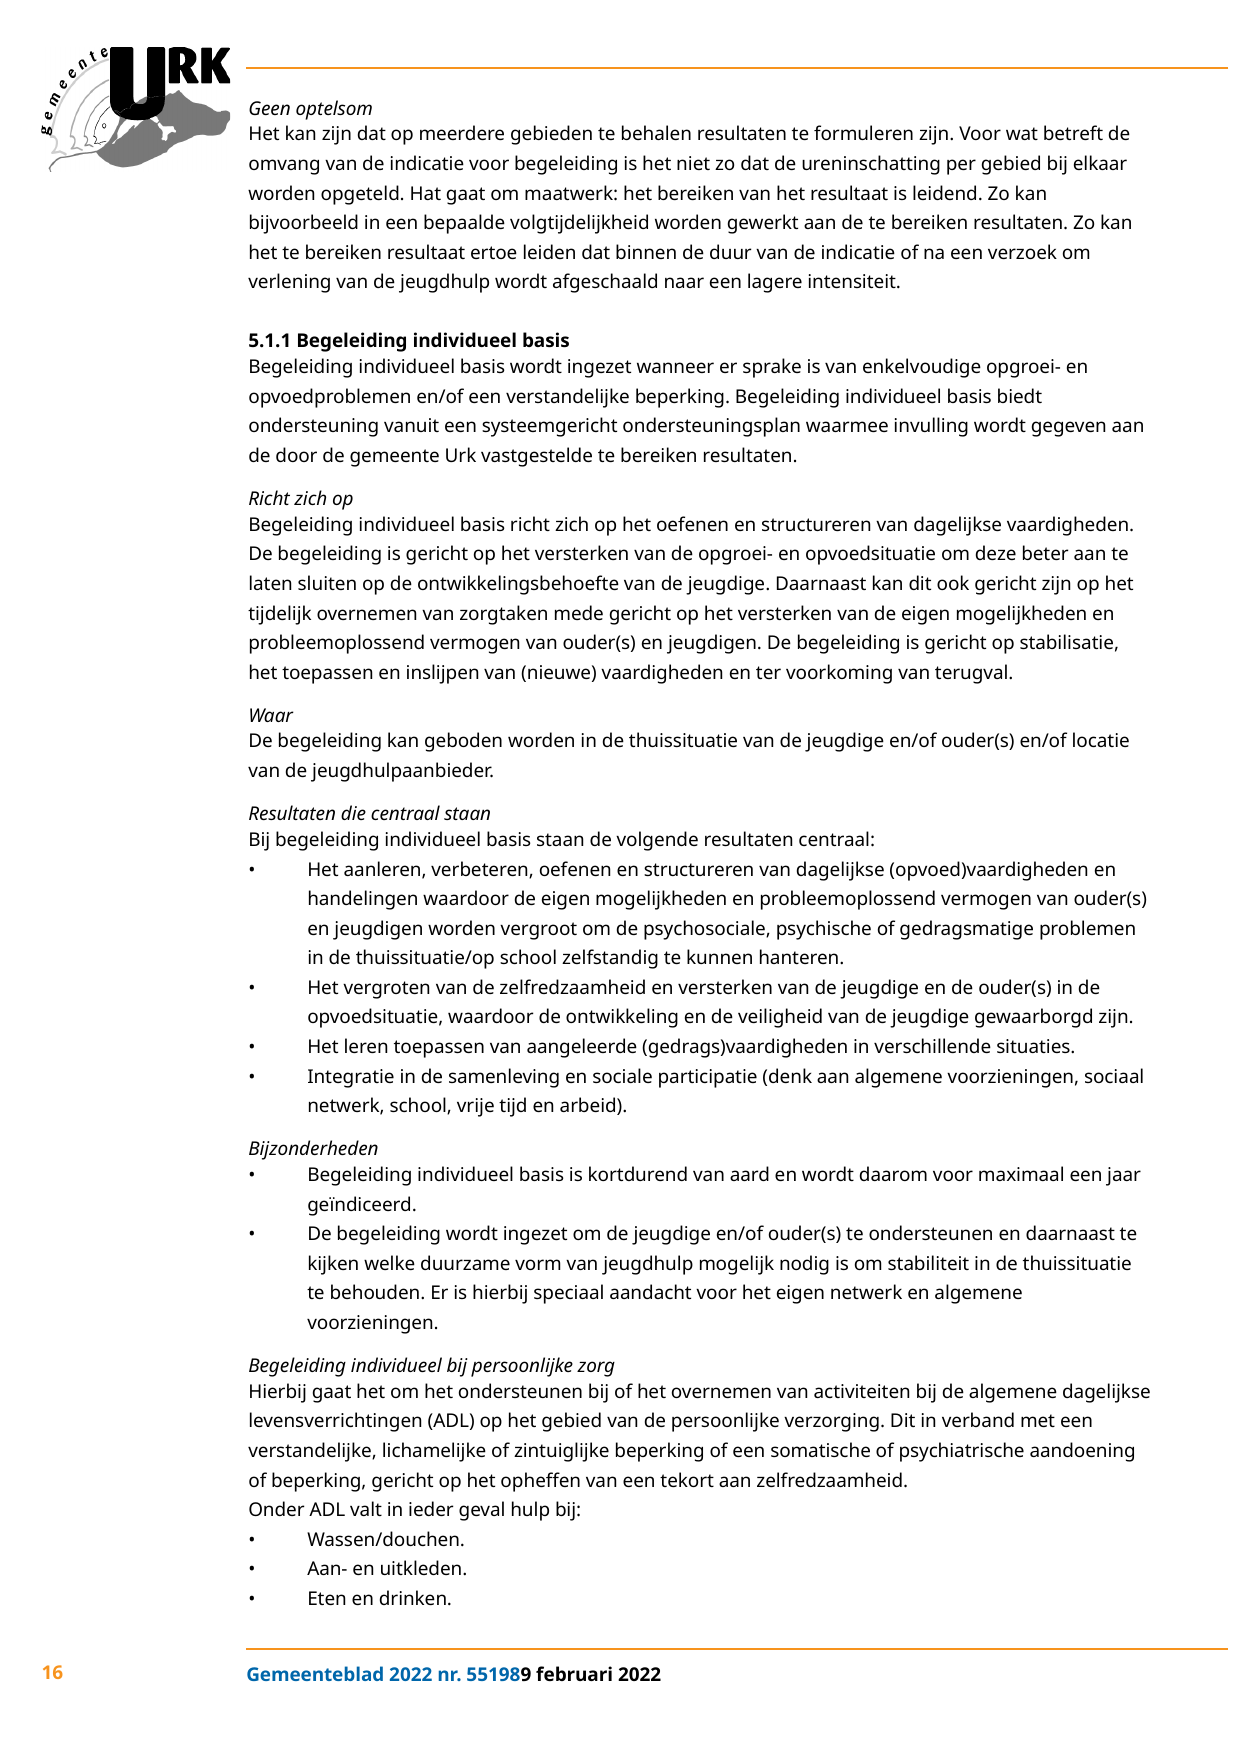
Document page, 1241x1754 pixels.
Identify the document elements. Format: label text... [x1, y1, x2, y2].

list Eten en drinken. [248, 1585, 1152, 1611]
text Begeleiding individueel bij persoonlijke zorg [248, 1352, 1152, 1378]
text Waar [248, 702, 1152, 728]
text Geen optelsom [248, 95, 1152, 121]
text Hierbij gaat het om het ondersteunen bij of het overnemen van activiteiten bij de algemene dagelijkse levensverrichtingen (ADL) op het gebied van de persoonlijke verzorging. Dit in verband met een verstandelijke, lichamelijke of zintuiglijke beperking of een somatische of psychiatrische aandoening of beperking, gericht op het opheffen van een tekort aan zelfredzaamheid. [248, 1378, 1152, 1492]
text Resultaten die centraal staan [248, 800, 1152, 826]
list Integratie in de samenleving en sociale participatie (denk aan algemene voorzieningen, sociaal netwerk, school, vrije tijd en arbeid). [248, 1063, 1152, 1118]
text Het kan zijn dat op meerdere gebieden te behalen resultaten te formuleren zijn. Voor wat betreft de omvang van de indicatie voor begeleiding is het niet zo dat de ureninschatting per gebied bij elkaar worden opgeteld. Hat gaat om maatwerk: het bereiken van het resultaat is leidend. Zo kan bijvoorbeeld in een bepaalde volgtijdelijkheid worden gewerkt aan de te bereiken resultaten. Zo kan het te bereiken resultaat ertoe leiden dat binnen de duur van de indicatie of na een verzoek om verlening van de jeugdhulp wordt afgeschaald naar een lagere intensiteit. [248, 121, 1152, 294]
text 5.1.1 Begeleiding individueel basis [248, 328, 1152, 353]
text Bij begeleiding individueel basis staan de volgende resultaten centraal: [248, 826, 1152, 852]
list Aan- en uitkleden. [248, 1556, 1152, 1581]
list Het vergroten van de zelfredzaamheid en versterken van de jeugdige en de ouder(s) in de opvoedsituatie, waardoor de ontwikkeling en de veiligheid van de jeugdige gewaarborgd zijn. [248, 974, 1152, 1029]
text Bijzonderheden [248, 1136, 1152, 1161]
list De begeleiding wordt ingezet om de jeugdige en/of ouder(s) te ondersteunen en daarnaast te kijken welke duurzame vorm van jeugdhulp mogelijk nodig is om stabiliteit in de thuissituatie te behouden. Er is hierbij speciaal aandacht voor het eigen netwerk en algemene voorzieningen. [248, 1220, 1152, 1335]
list Wassen/douchen. [248, 1526, 1152, 1552]
list Het aanleren, verbeteren, oefenen en structureren van dagelijkse (opvoed)vaardigheden en handelingen waardoor de eigen mogelijkheden en probleemoplossend vermogen van ouder(s) en jeugdigen worden vergroot om de psychosociale, psychische of gedragsmatige problemen in de thuissituatie/op school zelfstandig te kunnen hanteren. [248, 856, 1152, 970]
text Begeleiding individueel basis wordt ingezet wanneer er sprake is van enkelvoudige opgroei- en opvoedproblemen en/of een verstandelijke beperking. Begeleiding individueel basis biedt ondersteuning vanuit een systeemgericht ondersteuningsplan waarmee invulling wordt gegeven aan de door de gemeente Urk vastgestelde te bereiken resultaten. [248, 353, 1152, 468]
text Begeleiding individueel basis richt zich op het oefenen en structureren van dagelijkse vaardigheden. De begeleiding is gericht op het versterken van de opgroei- en opvoedsituatie om deze beter aan te laten sluiten op de ontwikkelingsbehoefte van de jeugdige. Daarnaast kan dit ook gericht zijn op het tijdelijk overnemen van zorgtaken mede gericht op het versterken van de eigen mogelijkheden en probleemoplossend vermogen van ouder(s) en jeugdigen. De begeleiding is gericht op stabilisatie, het toepassen en inslijpen van (nieuwe) vaardigheden en ter voorkoming van terugval. [248, 511, 1152, 684]
list Begeleiding individueel basis is kortdurend van aard en wordt daarom voor maximaal een jaar geïndiceerd. [248, 1161, 1152, 1217]
list Het leren toepassen van aangeleerde (gedrags)vaardigheden in verschillende situaties. [248, 1033, 1152, 1059]
picture [41, 47, 231, 172]
text Richt zich op [248, 485, 1152, 511]
text De begeleiding kan geboden worden in de thuissituatie van de jeugdige en/of ouder(s) en/of locatie van de jeugdhulpaanbieder. [248, 728, 1152, 783]
text Onder ADL valt in ieder geval hulp bij: [248, 1496, 1152, 1522]
